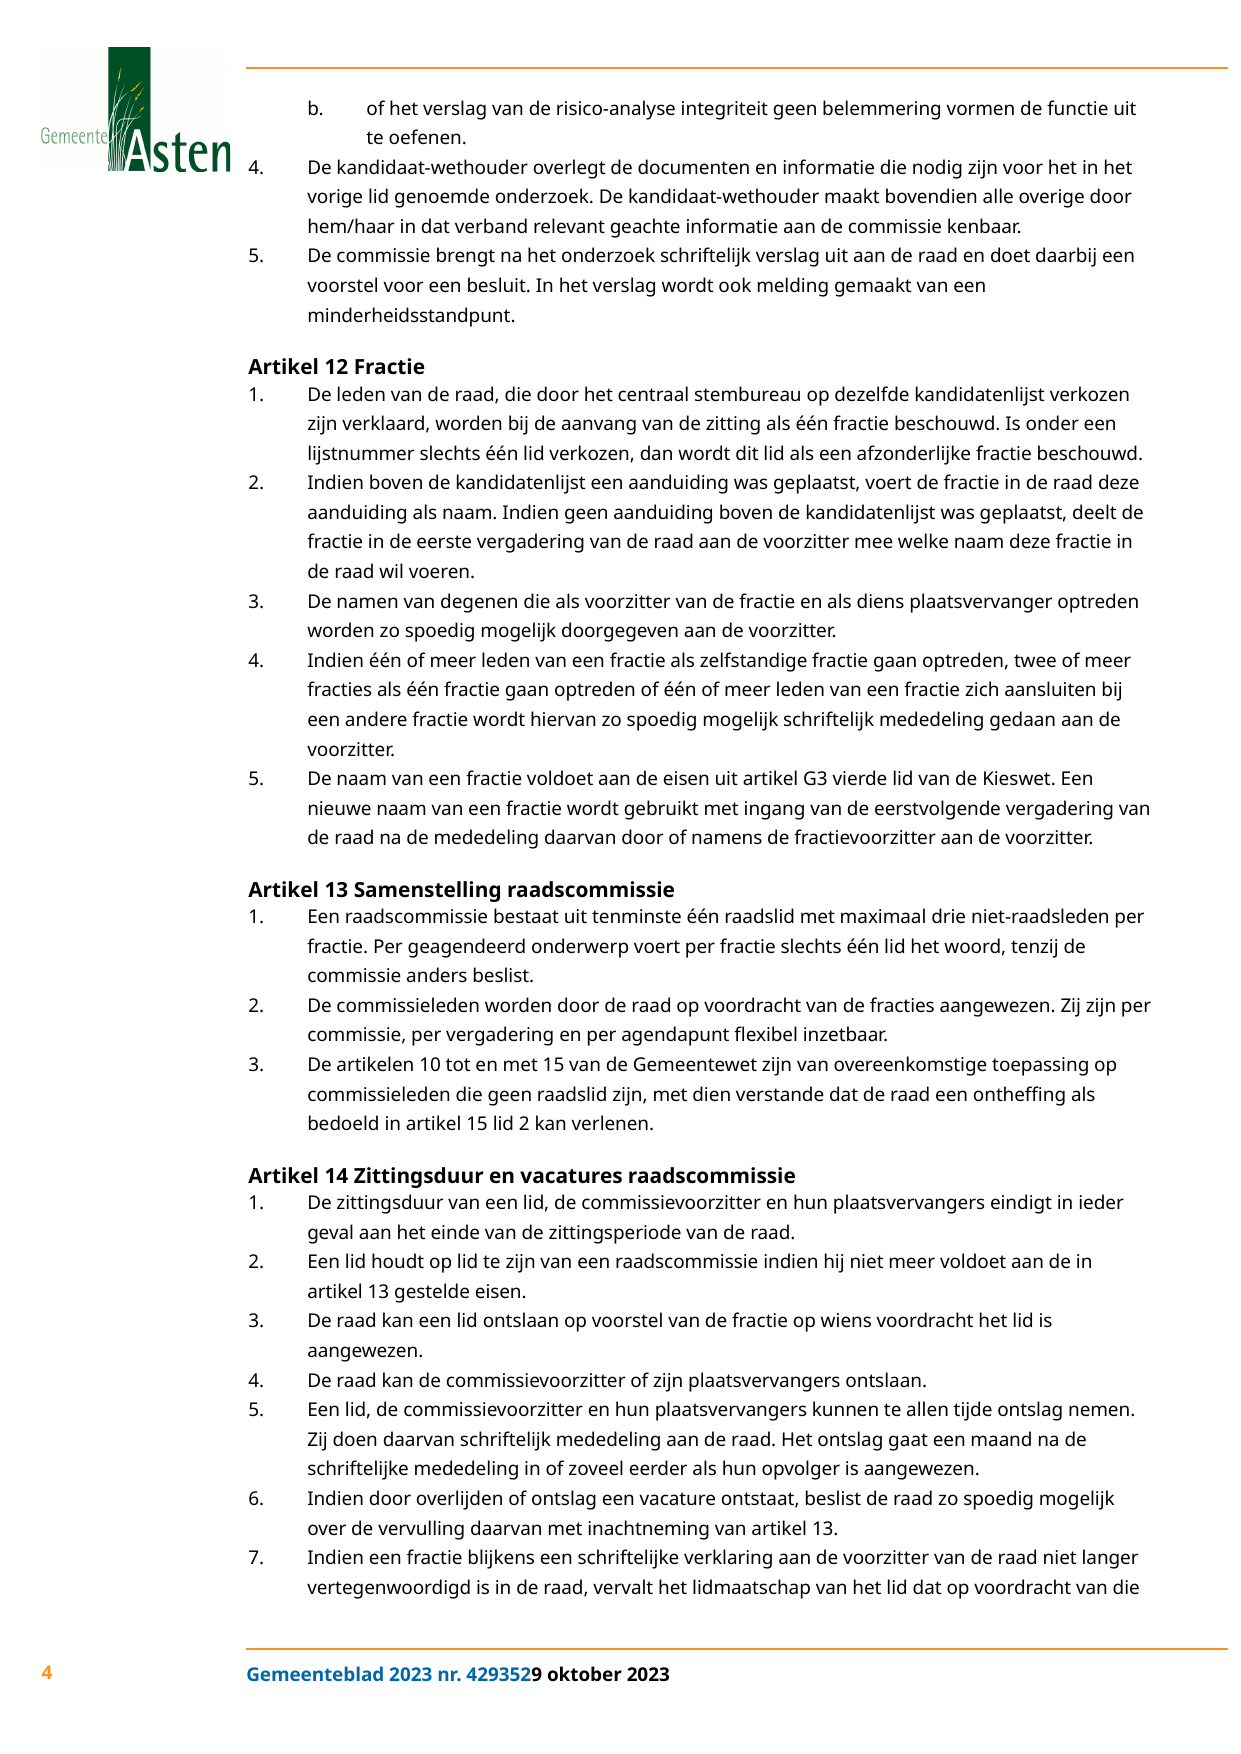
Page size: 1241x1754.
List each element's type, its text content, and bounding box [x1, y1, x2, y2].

list De zittingsduur van een lid, de commissievoorzitter en hun plaatsvervangers eindigt in ieder geval aan het einde van de zittingsperiode van de raad. [248, 1189, 1152, 1244]
picture [41, 47, 231, 172]
list De naam van een fractie voldoet aan de eisen uit artikel G3 vierde lid van de Kieswet. Een nieuwe naam van een fractie wordt gebruikt met ingang van de eerstvolgende vergadering van de raad na de mededeling daarvan door of namens de fractievoorzitter aan de voorzitter. [248, 765, 1152, 850]
list De namen van degenen die als voorzitter van de fractie en als diens plaatsvervanger optreden worden zo spoedig mogelijk doorgegeven aan de voorzitter. [248, 588, 1152, 643]
text Artikel 12 Fractie [248, 352, 1152, 381]
text Artikel 14 Zittingsduur en vacatures raadscommissie [248, 1161, 1152, 1189]
list Indien boven de kandidatenlijst een aanduiding was geplaatst, voert de fractie in de raad deze aanduiding als naam. Indien geen aanduiding boven de kandidatenlijst was geplaatst, deelt de fractie in de eerste vergadering van de raad aan de voorzitter mee welke naam deze fractie in de raad wil voeren. [248, 469, 1152, 584]
list De kandidaat-wethouder overlegt de documenten en informatie die nodig zijn voor het in het vorige lid genoemde onderzoek. De kandidaat-wethouder maakt bovendien alle overige door hem/haar in dat verband relevant geachte informatie aan de commissie kenbaar. [248, 154, 1152, 239]
list Indien één of meer leden van een fractie als zelfstandige fractie gaan optreden, twee of meer fracties als één fractie gaan optreden of één of meer leden van een fractie zich aansluiten bij een andere fractie wordt hiervan zo spoedig mogelijk schriftelijk mededeling gedaan aan de voorzitter. [248, 647, 1152, 761]
text Artikel 13 Samenstelling raadscommissie [248, 875, 1152, 903]
list Indien een fractie blijkens een schriftelijke verklaring aan de voorzitter van de raad niet langer vertegenwoordigd is in de raad, vervalt het lidmaatschap van het lid dat op voordracht van die [248, 1544, 1152, 1599]
list Indien door overlijden of ontslag een vacature ontstaat, beslist de raad zo spoedig mogelijk over de vervulling daarvan met inachtneming van artikel 13. [248, 1485, 1152, 1540]
list De leden van de raad, die door het centraal stembureau op dezelfde kandidatenlijst verkozen zijn verklaard, worden bij de aanvang van de zitting als één fractie beschouwd. Is onder een lijstnummer slechts één lid verkozen, dan wordt dit lid als een afzonderlijke fractie beschouwd. [248, 381, 1152, 466]
list Een lid houdt op lid te zijn van een raadscommissie indien hij niet meer voldoet aan de in artikel 13 gestelde eisen. [248, 1248, 1152, 1304]
list De commissie brengt na het onderzoek schriftelijk verslag uit aan de raad en doet daarbij een voorstel voor een besluit. In het verslag wordt ook melding gemaakt van een minderheidsstandpunt. [248, 243, 1152, 328]
list Een lid, de commissievoorzitter en hun plaatsvervangers kunnen te allen tijde ontslag nemen. Zij doen daarvan schriftelijk mededeling aan de raad. Het ontslag gaat een maand na de schriftelijke mededeling in of zoveel eerder als hun opvolger is aangewezen. [248, 1396, 1152, 1481]
list De raad kan de commissievoorzitter of zijn plaatsvervangers ontslaan. [248, 1367, 1152, 1392]
list De commissieleden worden door de raad op voordracht van de fracties aangewezen. Zij zijn per commissie, per vergadering en per agendapunt flexibel inzetbaar. [248, 992, 1152, 1047]
list De raad kan een lid ontslaan op voorstel van de fractie op wiens voordracht het lid is aangewezen. [248, 1308, 1152, 1363]
list of het verslag van de risico-analyse integriteit geen belemmering vormen de functie uit te oefenen. [307, 95, 1152, 150]
list De artikelen 10 tot en met 15 van de Gemeentewet zijn van overeenkomstige toepassing op commissieleden die geen raadslid zijn, met dien verstande dat de raad een ontheffing als bedoeld in artikel 15 lid 2 kan verlenen. [248, 1051, 1152, 1136]
list Een raadscommissie bestaat uit tenminste één raadslid met maximaal drie niet-raadsleden per fractie. Per geagendeerd onderwerp voert per fractie slechts één lid het woord, tenzij de commissie anders beslist. [248, 903, 1152, 988]
